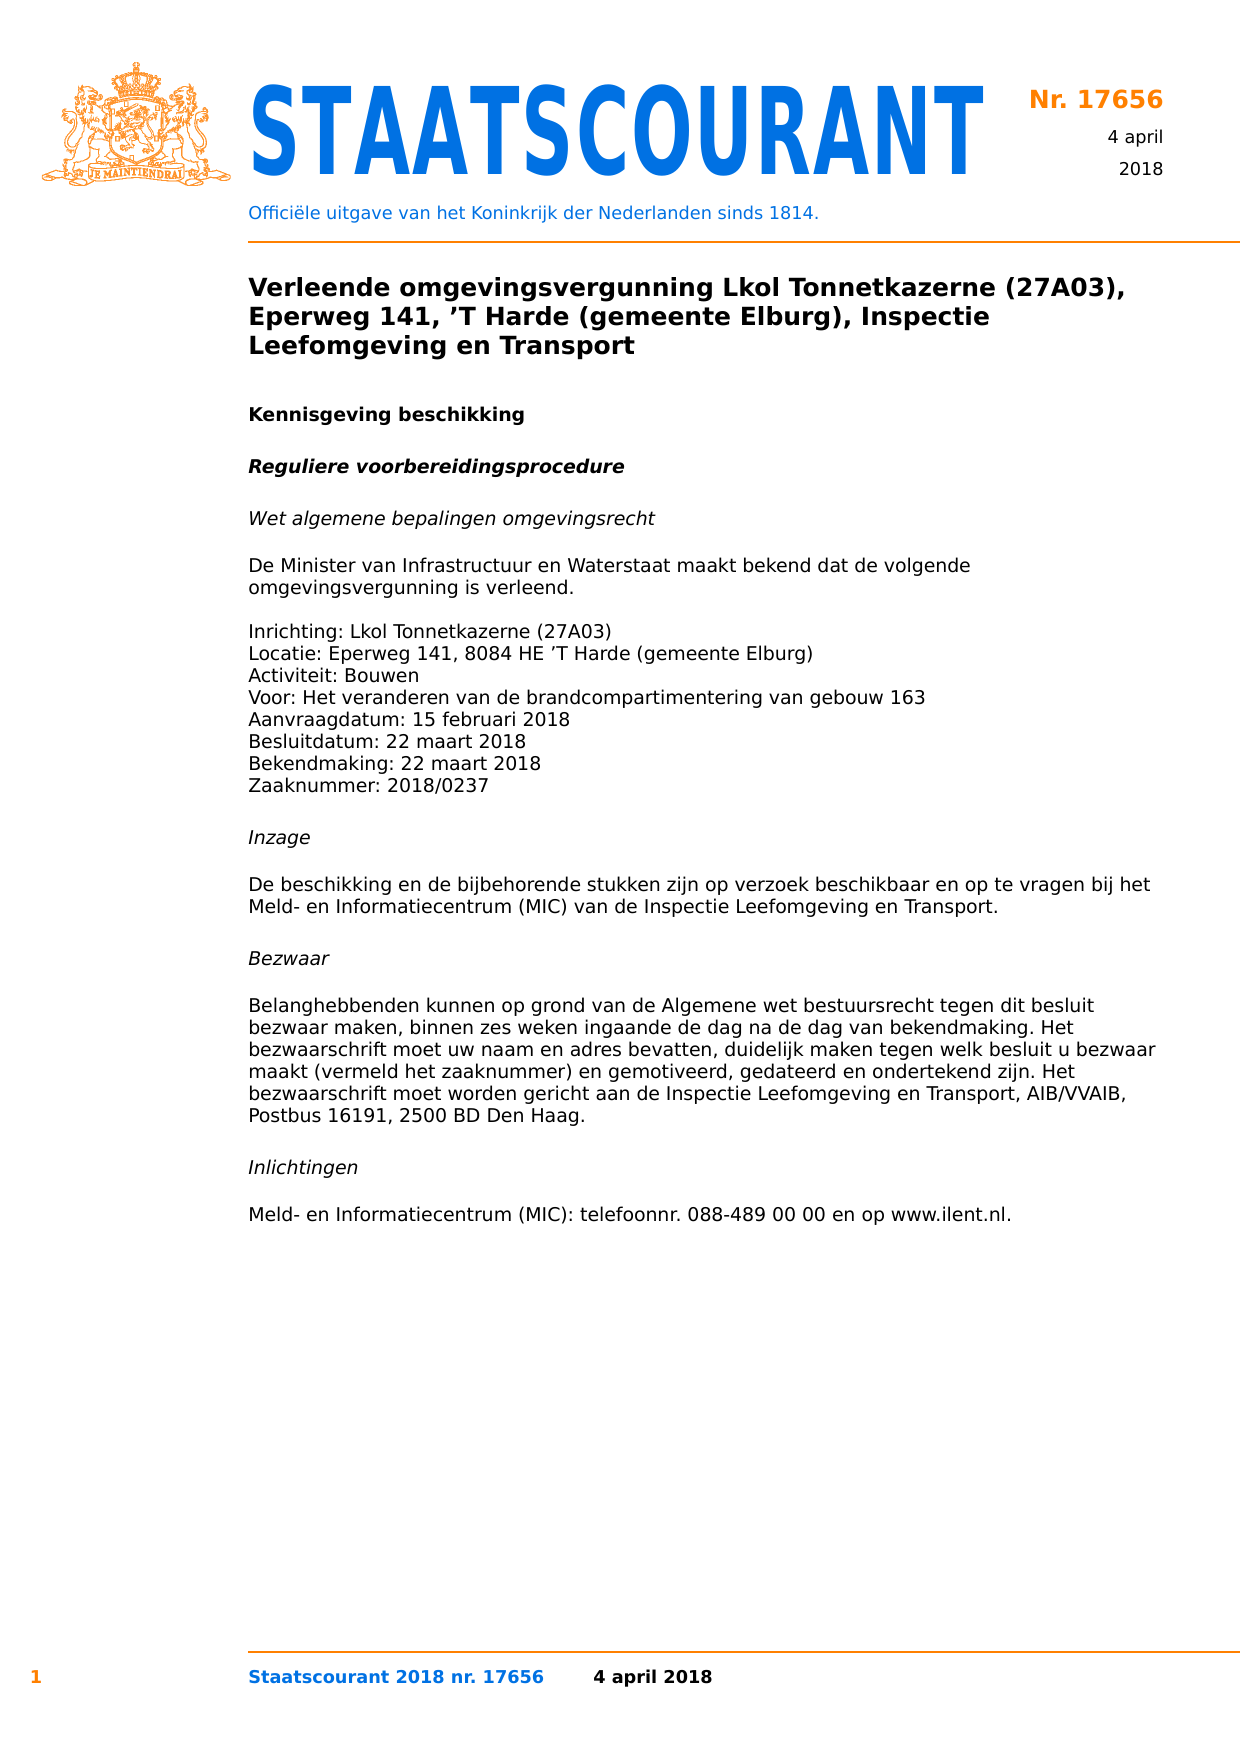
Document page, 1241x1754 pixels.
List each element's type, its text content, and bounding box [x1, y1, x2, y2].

subtitle Kennisgeving beschikking [248, 404, 1163, 426]
subtitle Wet algemene bepalingen omgevingsrecht [248, 508, 1163, 530]
text Zaaknummer: 2018/0237 [248, 775, 1163, 797]
text Bekendmaking: 22 maart 2018 [248, 753, 1163, 775]
text Meld- en Informatiecentrum (MIC): telefoonnr. 088-489 00 00 en op www.ilent.nl. [248, 1204, 1163, 1226]
text Activiteit: Bouwen [248, 665, 1163, 687]
table_cell 2018 [998, 153, 1240, 203]
table_header STAATSCOURANT [248, 62, 998, 203]
text Voor: Het veranderen van de brandcompartimentering van gebouw 163 [248, 687, 1163, 709]
text De beschikking en de bijbehorende stukken zijn op verzoek beschikbaar en op te vragen bij het Meld- en Informatiecentrum (MIC) van de Inspectie Leefomgeving en Transport. [248, 874, 1163, 918]
table_cell 4 april [998, 121, 1240, 153]
text Belanghebbenden kunnen op grond van de Algemene wet bestuursrecht tegen dit besluit bezwaar maken, binnen zes weken ingaande de dag na de dag van bekendmaking. Het bezwaarschrift moet uw naam en adres bevatten, duidelijk maken tegen welk besluit u bezwaar maakt (vermeld het zaaknummer) en gemotiveerd, gedateerd en ondertekend zijn. Het bezwaarschrift moet worden gericht aan de Inspectie Leefomgeving en Transport, AIB/VVAIB, Postbus 16191, 2500 BD Den Haag. [248, 995, 1163, 1127]
subtitle Inzage [248, 827, 1163, 849]
table_header [25, 62, 248, 241]
text Aanvraagdatum: 15 februari 2018 [248, 709, 1163, 731]
subtitle Bezwaar [248, 948, 1163, 970]
subtitle Reguliere voorbereidingsprocedure [248, 456, 1163, 478]
table_header Nr. 17656 [998, 62, 1240, 121]
text Inrichting: Lkol Tonnetkazerne (27A03) [248, 621, 1163, 643]
picture [41, 62, 231, 186]
subtitle Inlichtingen [248, 1157, 1163, 1179]
subtitle Verleende omgevingsvergunning Lkol Tonnetkazerne (27A03), Eperweg 141, ’T Harde (gemeente Elburg), Inspectie Leefomgeving en Transport [248, 273, 1163, 361]
text Locatie: Eperweg 141, 8084 HE ’T Harde (gemeente Elburg) [248, 643, 1163, 665]
text De Minister van Infrastructuur en Waterstaat maakt bekend dat de volgende omgevingsvergunning is verleend. [248, 555, 1163, 599]
table_cell Officiële uitgave van het Koninkrijk der Nederlanden sinds 1814. [248, 203, 1240, 241]
text Besluitdatum: 22 maart 2018 [248, 731, 1163, 753]
